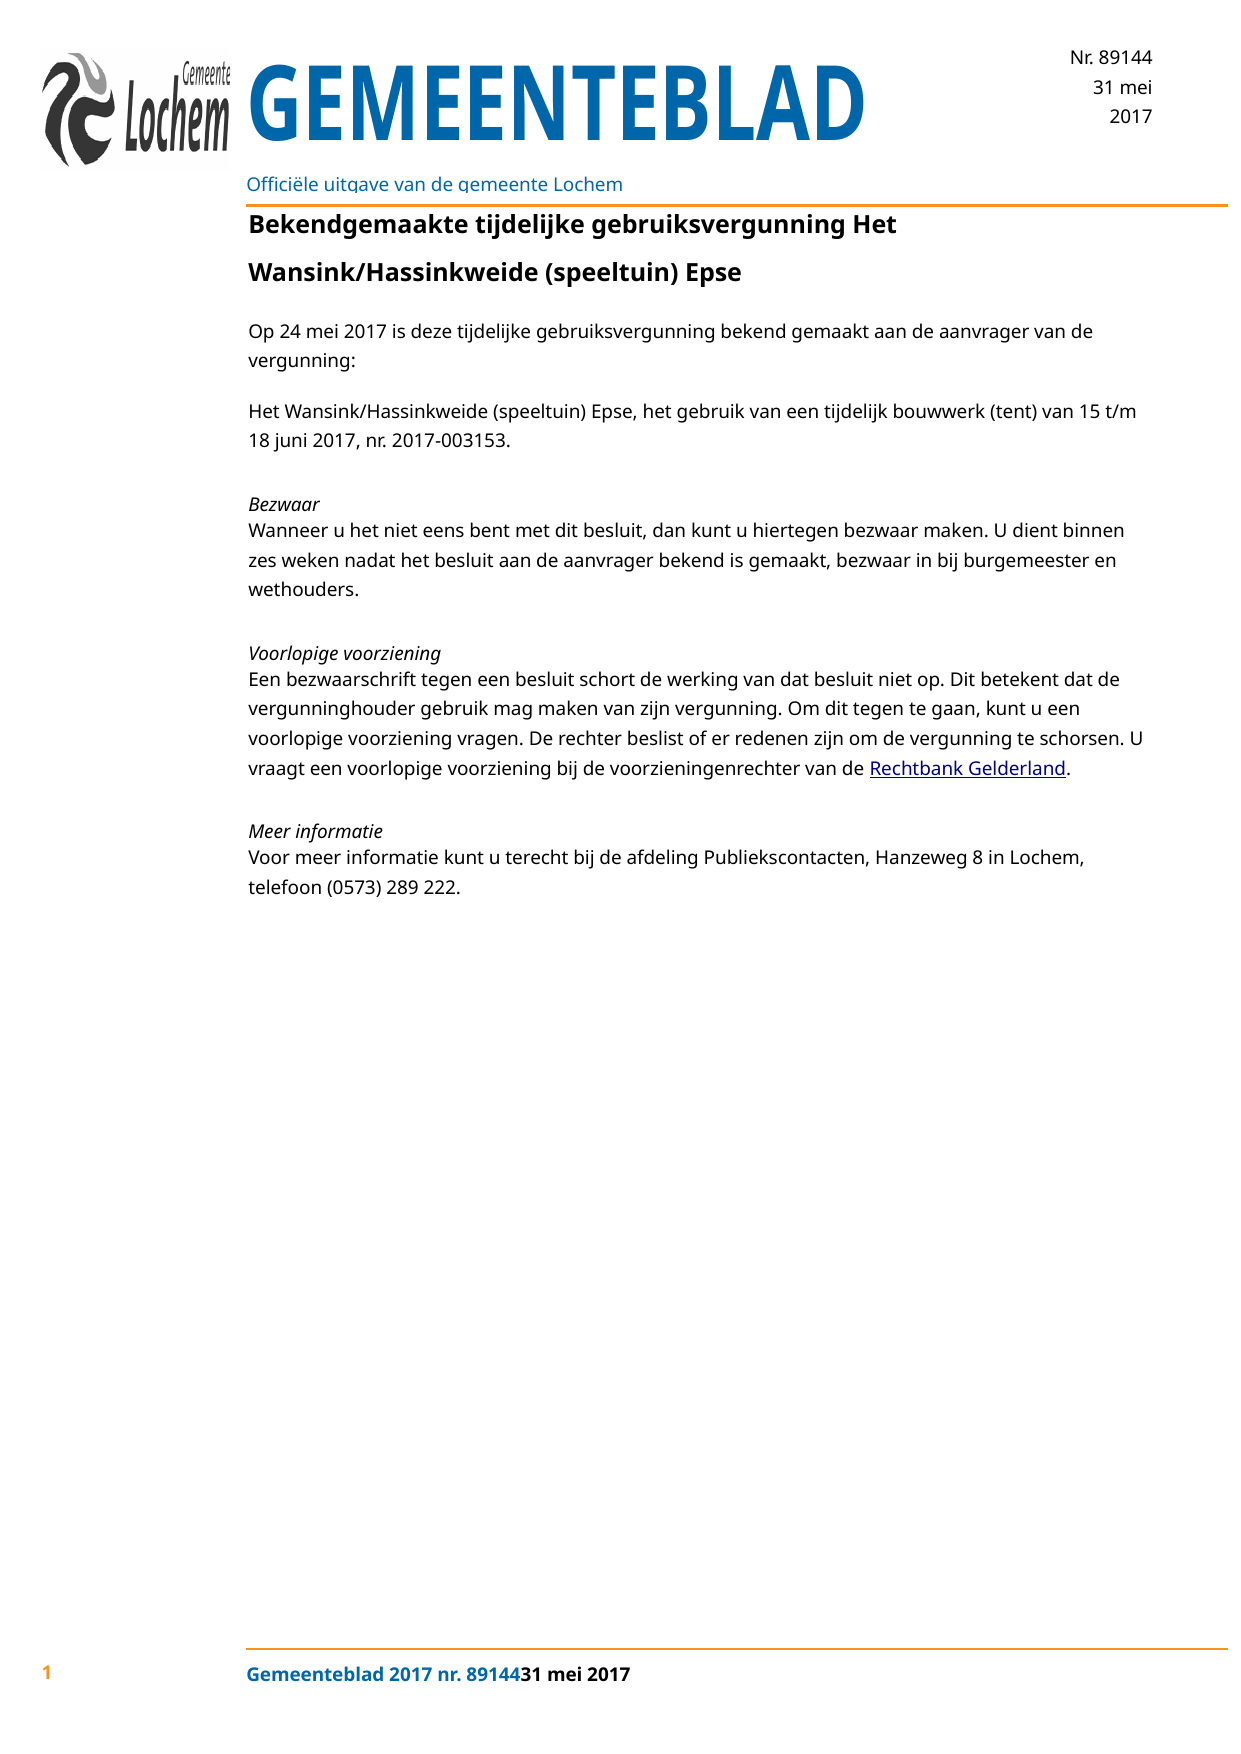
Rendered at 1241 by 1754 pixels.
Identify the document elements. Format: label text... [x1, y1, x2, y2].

text Bekendgemaakte tijdelijke gebruiksvergunning Het Wansink/Hassinkweide (speeltuin) Epse [248, 207, 1152, 288]
text Meer informatie [248, 819, 1152, 844]
text Voor meer informatie kunt u terecht bij de afdeling Publiekscontacten, Hanzeweg 8 in Lochem, telefoon (0573) 289 222. [248, 844, 1152, 900]
text Voorlopige voorziening [248, 640, 1152, 666]
text Wanneer u het niet eens bent met dit besluit, dan kunt u hiertegen bezwaar maken. U dient binnen zes weken nadat het besluit aan de aanvrager bekend is gemaakt, bezwaar in bij burgemeester en wethouders. [248, 517, 1152, 602]
text Een bezwaarschrift tegen een besluit schort de werking van dat besluit niet op. Dit betekent dat de vergunninghouder gebruik mag maken van zijn vergunning. Om dit tegen te gaan, kunt u een voorlopige voorziening vragen. De rechter beslist of er redenen zijn om de vergunning te schorsen. U vraagt een voorlopige voorziening bij de voorzieningenrechter van de Rechtbank Gelderland. [248, 666, 1152, 781]
picture [41, 47, 231, 172]
text Bezwaar [248, 491, 1152, 517]
text Het Wansink/Hassinkweide (speeltuin) Epse, het gebruik van een tijdelijk bouwwerk (tent) van 15 t/m 18 juni 2017, nr. 2017-003153. [248, 398, 1152, 453]
text Op 24 mei 2017 is deze tijdelijke gebruiksvergunning bekend gemaakt aan de aanvrager van de vergunning: [248, 318, 1152, 373]
